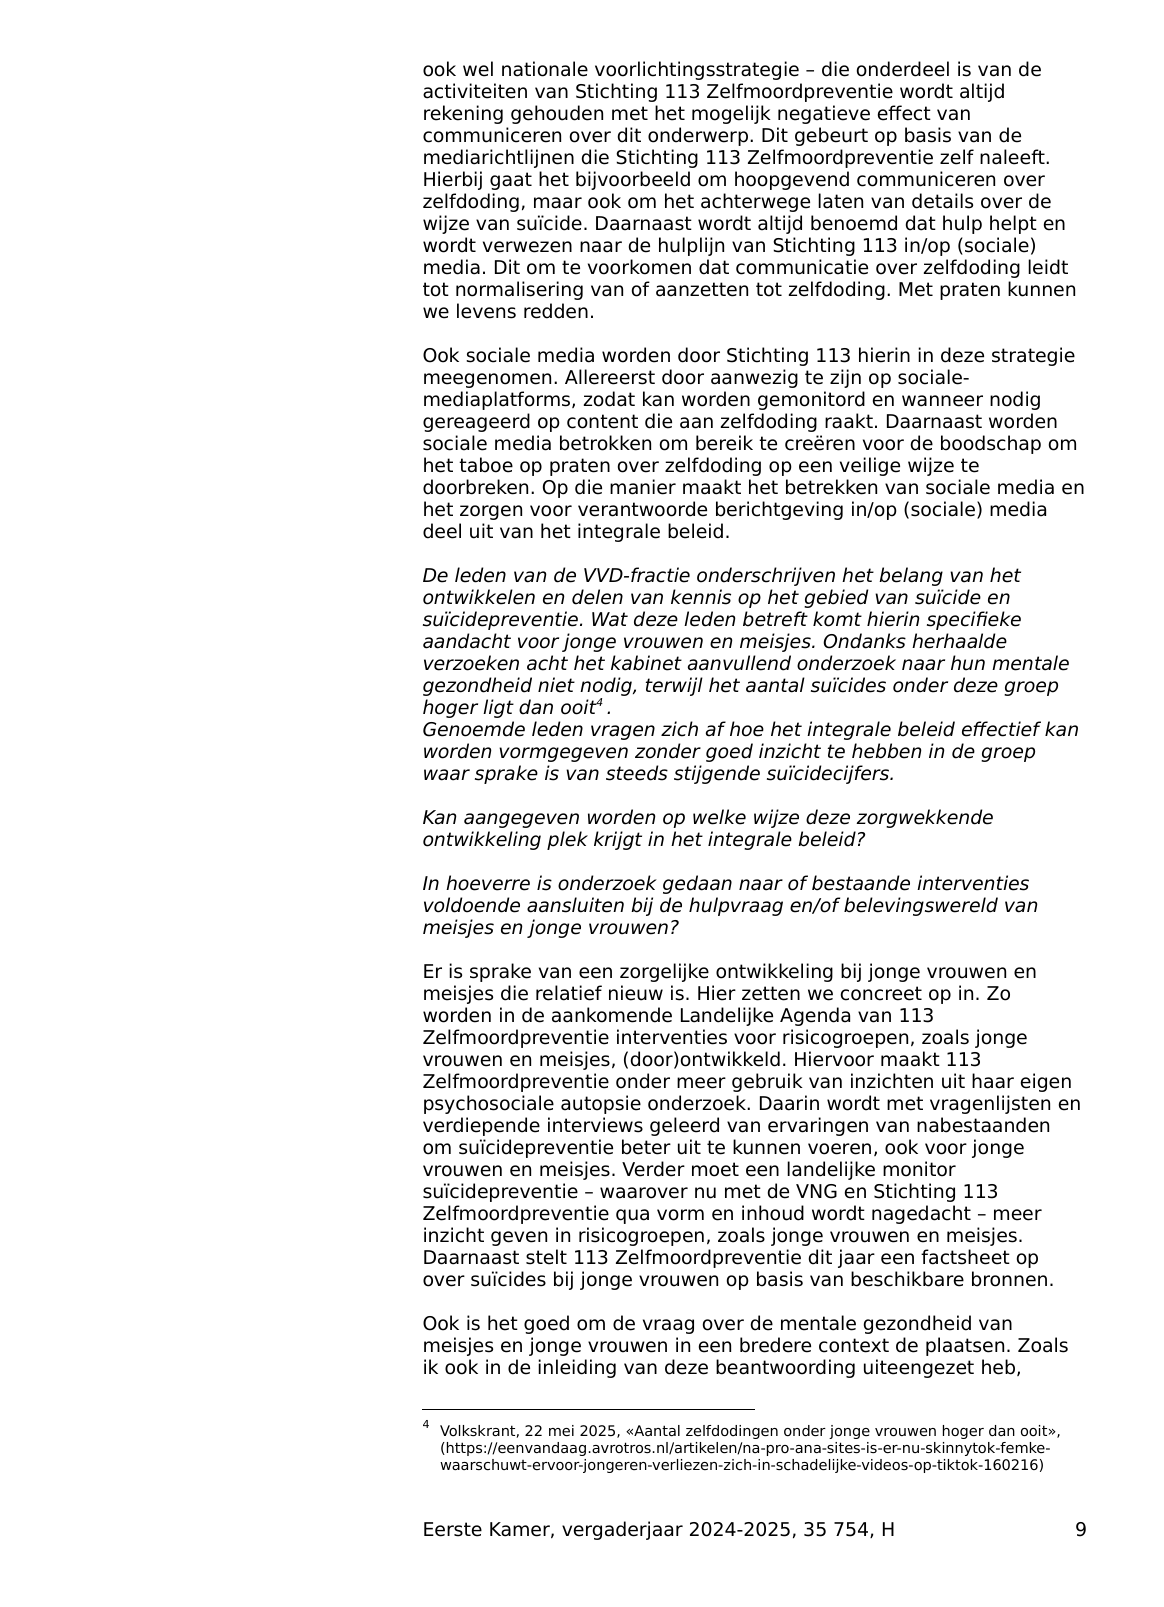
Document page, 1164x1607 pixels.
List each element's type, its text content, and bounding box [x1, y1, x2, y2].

text In hoeverre is onderzoek gedaan naar of bestaande interventies voldoende aansluiten bij de hulpvraag en/of belevingswereld van meisjes en jonge vrouwen? [422, 873, 1087, 939]
text Er is sprake van een zorgelijke ontwikkeling bij jonge vrouwen en meisjes die relatief nieuw is. Hier zetten we concreet op in. Zo worden in de aankomende Landelijke Agenda van 113 Zelfmoordpreventie interventies voor risicogroepen, zoals jonge vrouwen en meisjes, (door)ontwikkeld. Hiervoor maakt 113 Zelfmoordpreventie onder meer gebruik van inzichten uit haar eigen psychosociale autopsie onderzoek. Daarin wordt met vragenlijsten en verdiepende interviews geleerd van ervaringen van nabestaanden om suïcidepreventie beter uit te kunnen voeren, ook voor jonge vrouwen en meisjes. Verder moet een landelijke monitor suïcidepreventie – waarover nu met de VNG en Stichting 113 Zelfmoordpreventie qua vorm en inhoud wordt nagedacht – meer inzicht geven in risicogroepen, zoals jonge vrouwen en meisjes. Daarnaast stelt 113 Zelfmoordpreventie dit jaar een factsheet op over suïcides bij jonge vrouwen op basis van beschikbare bronnen. [422, 961, 1087, 1291]
text De leden van de VVD-fractie onderschrijven het belang van het ontwikkelen en delen van kennis op het gebied van suïcide en suïcidepreventie. Wat deze leden betreft komt hierin specifieke aandacht voor jonge vrouwen en meisjes. Ondanks herhaalde verzoeken acht het kabinet aanvullend onderzoek naar hun mentale gezondheid niet nodig, terwijl het aantal suïcides onder deze groep hoger ligt dan ooit. [422, 565, 1087, 719]
text Ook sociale media worden door Stichting 113 hierin in deze strategie meegenomen. Allereerst door aanwezig te zijn op sociale-mediaplatforms, zodat kan worden gemonitord en wanneer nodig gereageerd op content die aan zelfdoding raakt. Daarnaast worden sociale media betrokken om bereik te creëren voor de boodschap om het taboe op praten over zelfdoding op een veilige wijze te doorbreken. Op die manier maakt het betrekken van sociale media en het zorgen voor verantwoorde berichtgeving in/op (sociale) media deel uit van het integrale beleid. [422, 345, 1087, 543]
text Kan aangegeven worden op welke wijze deze zorgwekkende ontwikkeling plek krijgt in het integrale beleid? [422, 807, 1087, 851]
text ook wel nationale voorlichtingsstrategie – die onderdeel is van de activiteiten van Stichting 113 Zelfmoordpreventie wordt altijd rekening gehouden met het mogelijk negatieve effect van communiceren over dit onderwerp. Dit gebeurt op basis van de mediarichtlijnen die Stichting 113 Zelfmoordpreventie zelf naleeft. Hierbij gaat het bijvoorbeeld om hoopgevend communiceren over zelfdoding, maar ook om het achterwege laten van details over de wijze van suïcide. Daarnaast wordt altijd benoemd dat hulp helpt en wordt verwezen naar de hulplijn van Stichting 113 in/op (sociale) media. Dit om te voorkomen dat communicatie over zelfdoding leidt tot normalisering van of aanzetten tot zelfdoding. Met praten kunnen we levens redden. [422, 59, 1087, 323]
text Genoemde leden vragen zich af hoe het integrale beleid effectief kan worden vormgegeven zonder goed inzicht te hebben in de groep waar sprake is van steeds stijgende suïcidecijfers. [422, 719, 1087, 785]
text Volkskrant, 22 mei 2025, «Aantal zelfdodingen onder jonge vrouwen hoger dan ooit», (https://eenvandaag.avrotros.nl/artikelen/na-pro-ana-sites-is-er-nu-skinnytok-femke-waarschuwt-ervoor-jongeren-verliezen-zich-in-schadelijke-videos-op-tiktok-160216) [422, 1418, 1087, 1474]
text Ook is het goed om de vraag over de mentale gezondheid van meisjes en jonge vrouwen in een bredere context de plaatsen. Zoals ik ook in de inleiding van deze beantwoording uiteengezet heb, [422, 1313, 1087, 1379]
